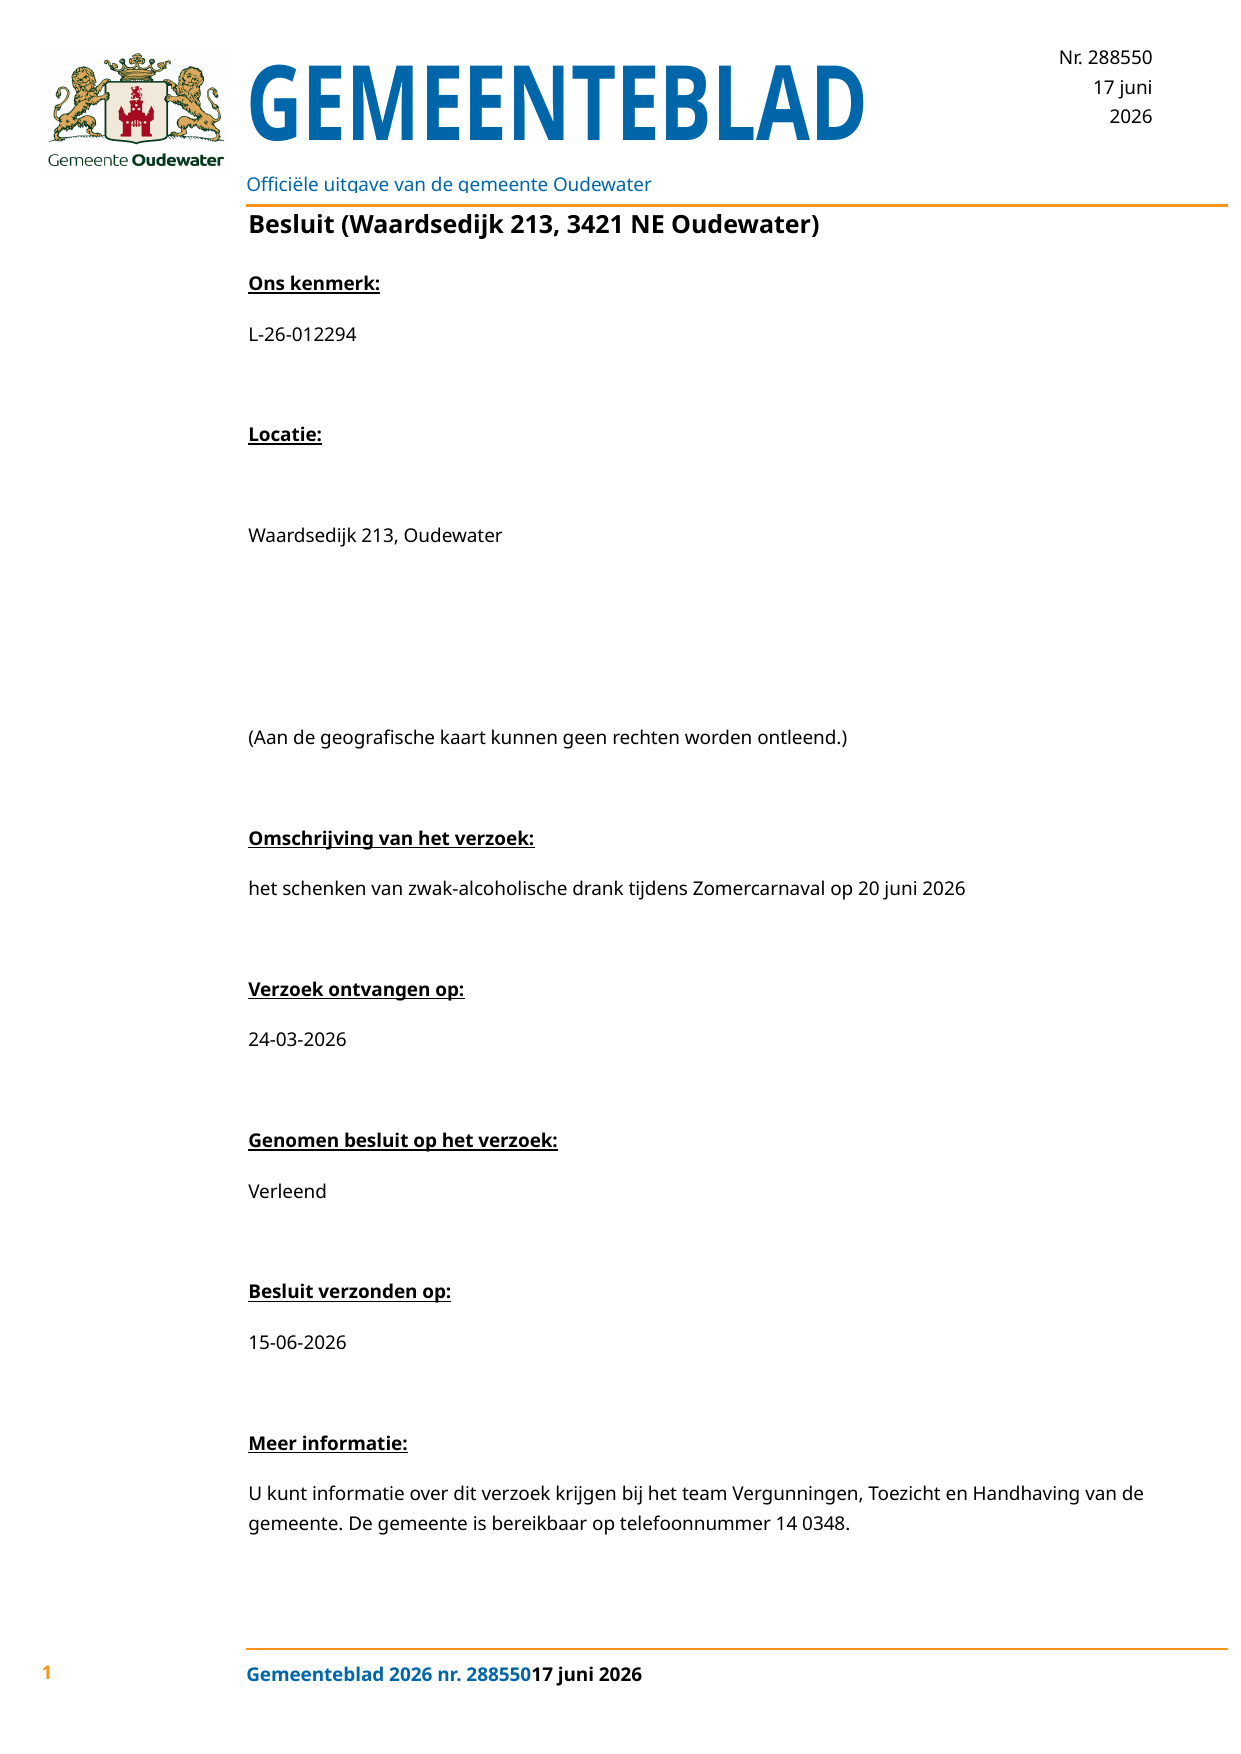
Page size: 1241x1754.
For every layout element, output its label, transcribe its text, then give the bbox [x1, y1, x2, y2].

text Omschrijving van het verzoek: [248, 825, 1152, 851]
picture [41, 47, 231, 172]
text Besluit verzonden op: [248, 1279, 1152, 1304]
text Locatie: [248, 422, 1152, 447]
text L-26-012294 [248, 321, 1152, 346]
text (Aan de geografische kaart kunnen geen rechten worden ontleend.) [248, 724, 1152, 750]
text Verzoek ontvangen op: [248, 976, 1152, 1002]
text Meer informatie: [248, 1430, 1152, 1456]
text Genomen besluit op het verzoek: [248, 1127, 1152, 1153]
text Waardsedijk 213, Oudewater [248, 522, 1152, 548]
text 24-03-2026 [248, 1027, 1152, 1052]
text 15-06-2026 [248, 1329, 1152, 1355]
text U kunt informatie over dit verzoek krijgen bij het team Vergunningen, Toezicht en Handhaving van de gemeente. De gemeente is bereikbaar op telefoonnummer 14 0348. [248, 1480, 1152, 1536]
text Ons kenmerk: [248, 270, 1152, 296]
text het schenken van zwak-alcoholische drank tijdens Zomercarnaval op 20 juni 2026 [248, 875, 1152, 901]
text Verleend [248, 1178, 1152, 1203]
text Besluit (Waardsedijk 213, 3421 NE Oudewater) [248, 207, 1152, 241]
